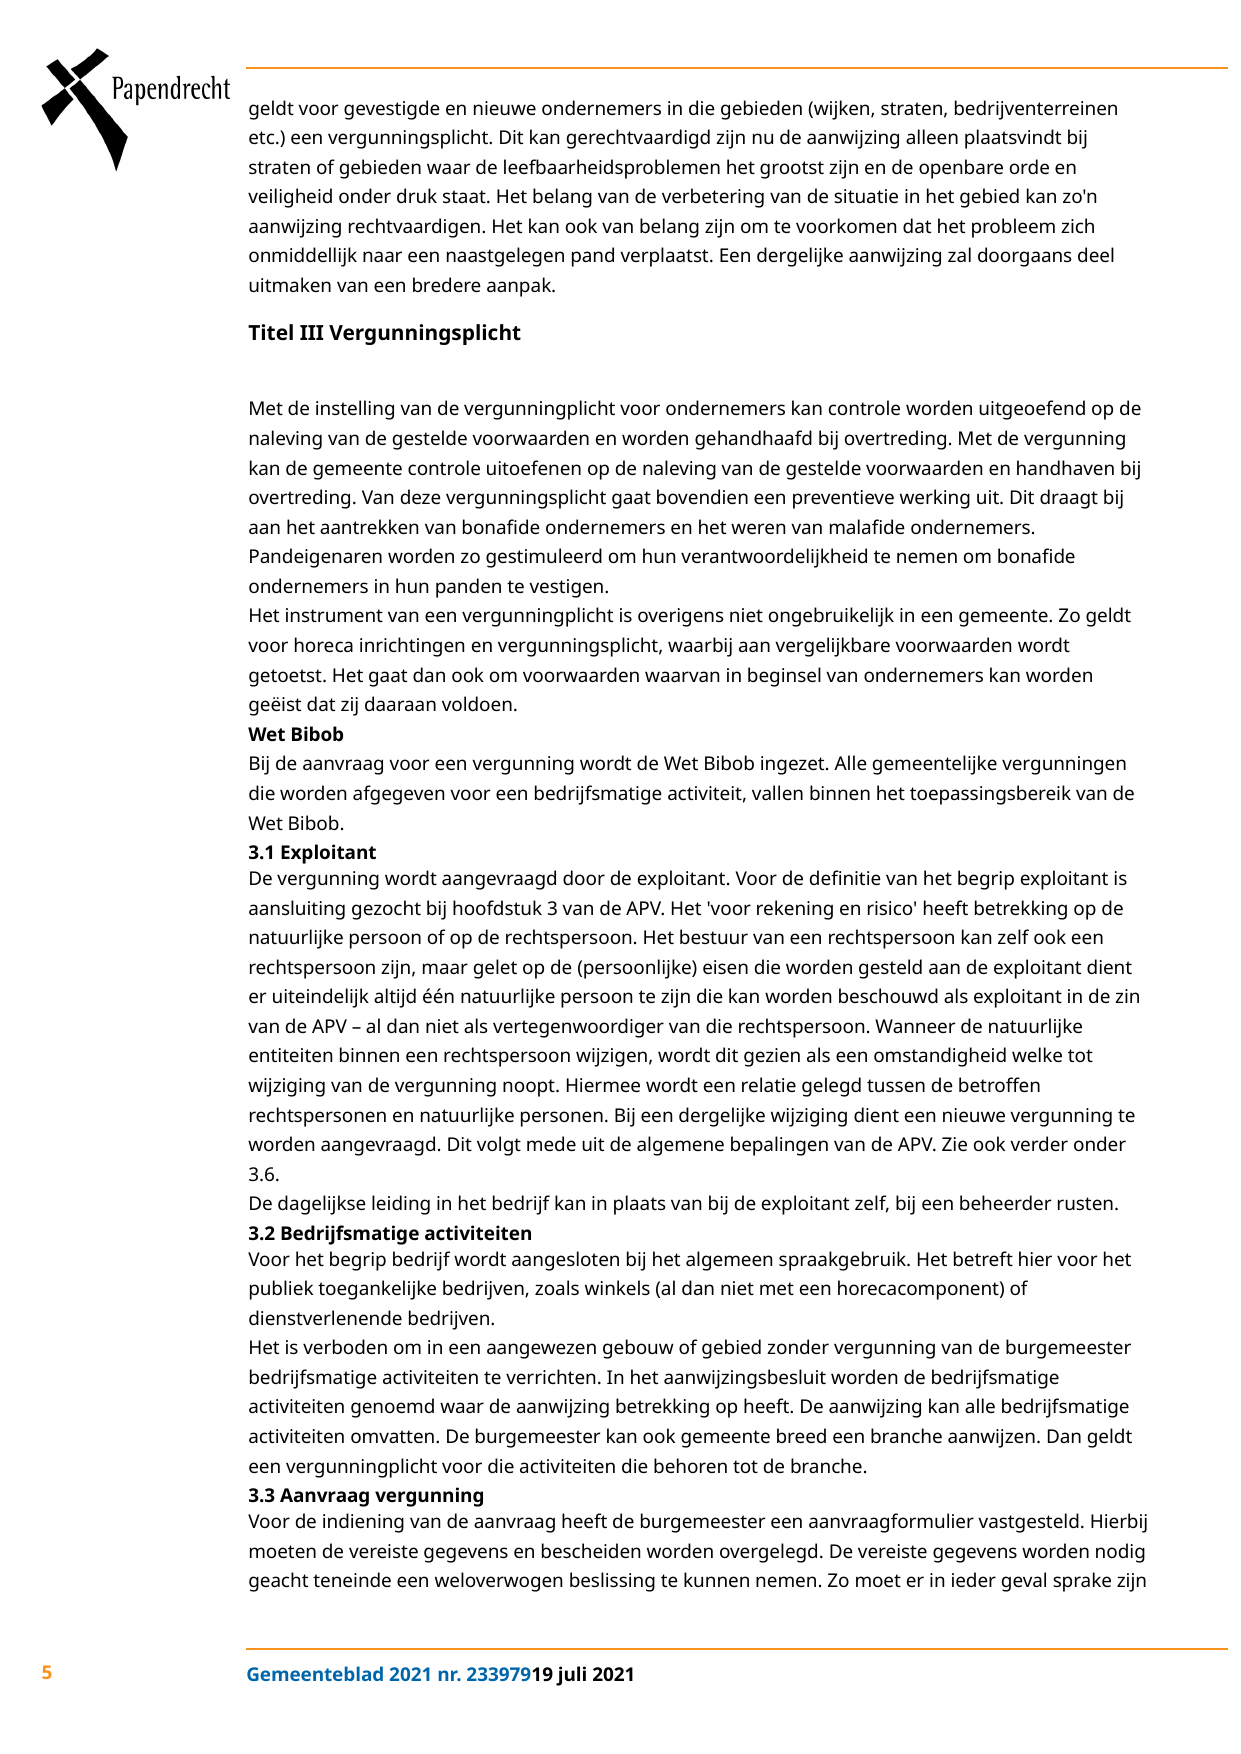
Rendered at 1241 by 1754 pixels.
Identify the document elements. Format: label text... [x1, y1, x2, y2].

text 3.2 Bedrijfsmatige activiteiten [248, 1220, 1152, 1246]
text 3.3 Aanvraag vergunning [248, 1482, 1152, 1508]
text Het instrument van een vergunningplicht is overigens niet ongebruikelijk in een gemeente. Zo geldt voor horeca inrichtingen en vergunningsplicht, waarbij aan vergelijkbare voorwaarden wordt getoetst. Het gaat dan ook om voorwaarden waarvan in beginsel van ondernemers kan worden geëist dat zij daaraan voldoen. [248, 603, 1152, 717]
picture [41, 47, 231, 172]
text Met de instelling van de vergunningplicht voor ondernemers kan controle worden uitgeoefend op de naleving van de gestelde voorwaarden en worden gehandhaafd bij overtreding. Met de vergunning kan de gemeente controle uitoefenen op de naleving van de gestelde voorwaarden en handhaven bij overtreding. Van deze vergunningsplicht gaat bovendien een preventieve werking uit. Dit draagt bij aan het aantrekken van bonafide ondernemers en het weren van malafide ondernemers. Pandeigenaren worden zo gestimuleerd om hun verantwoordelijkheid te nemen om bonafide ondernemers in hun panden te vestigen. [248, 396, 1152, 599]
text 3.1 Exploitant [248, 839, 1152, 865]
text Bij de aanvraag voor een vergunning wordt de Wet Bibob ingezet. Alle gemeentelijke vergunningen die worden afgegeven voor een bedrijfsmatige activiteit, vallen binnen het toepassingsbereik van de Wet Bibob. [248, 751, 1152, 836]
text De dagelijkse leiding in het bedrijf kan in plaats van bij de exploitant zelf, bij een beheerder rusten. [248, 1191, 1152, 1216]
text Het is verboden om in een aangewezen gebouw of gebied zonder vergunning van de burgemeester bedrijfsmatige activiteiten te verrichten. In het aanwijzingsbesluit worden de bedrijfsmatige activiteiten genoemd waar de aanwijzing betrekking op heeft. De aanwijzing kan alle bedrijfsmatige activiteiten omvatten. De burgemeester kan ook gemeente breed een branche aanwijzen. Dan geldt een vergunningplicht voor die activiteiten die behoren tot de branche. [248, 1334, 1152, 1479]
text Voor de indiening van de aanvraag heeft de burgemeester een aanvraagformulier vastgesteld. Hierbij moeten de vereiste gegevens en bescheiden worden overgelegd. De vereiste gegevens worden nodig geacht teneinde een weloverwogen beslissing te kunnen nemen. Zo moet er in ieder geval sprake zijn [248, 1508, 1152, 1593]
text geldt voor gevestigde en nieuwe ondernemers in die gebieden (wijken, straten, bedrijventerreinen etc.) een vergunningsplicht. Dit kan gerechtvaardigd zijn nu de aanwijzing alleen plaatsvindt bij straten of gebieden waar de leefbaarheidsproblemen het grootst zijn en de openbare orde en veiligheid onder druk staat. Het belang van de verbetering van de situatie in het gebied kan zo'n aanwijzing rechtvaardigen. Het kan ook van belang zijn om te voorkomen dat het probleem zich onmiddellijk naar een naastgelegen pand verplaatst. Een dergelijke aanwijzing zal doorgaans deel uitmaken van een bredere aanpak. [248, 95, 1152, 298]
text Wet Bibob [248, 721, 1152, 747]
text Titel III Vergunningsplicht [248, 318, 1152, 346]
text Voor het begrip bedrijf wordt aangesloten bij het algemeen spraakgebruik. Het betreft hier voor het publiek toegankelijke bedrijven, zoals winkels (al dan niet met een horecacomponent) of dienstverlenende bedrijven. [248, 1246, 1152, 1331]
text De vergunning wordt aangevraagd door de exploitant. Voor de definitie van het begrip exploitant is aansluiting gezocht bij hoofdstuk 3 van de APV. Het 'voor rekening en risico' heeft betrekking op de natuurlijke persoon of op de rechtspersoon. Het bestuur van een rechtspersoon kan zelf ook een rechtspersoon zijn, maar gelet op de (persoonlijke) eisen die worden gesteld aan de exploitant dient er uiteindelijk altijd één natuurlijke persoon te zijn die kan worden beschouwd als exploitant in de zin van de APV – al dan niet als vertegenwoordiger van die rechtspersoon. Wanneer de natuurlijke entiteiten binnen een rechtspersoon wijzigen, wordt dit gezien als een omstandigheid welke tot wijziging van de vergunning noopt. Hiermee wordt een relatie gelegd tussen de betroffen rechtspersonen en natuurlijke personen. Bij een dergelijke wijziging dient een nieuwe vergunning te worden aangevraagd. Dit volgt mede uit de algemene bepalingen van de APV. Zie ook verder onder 3.6. [248, 865, 1152, 1187]
